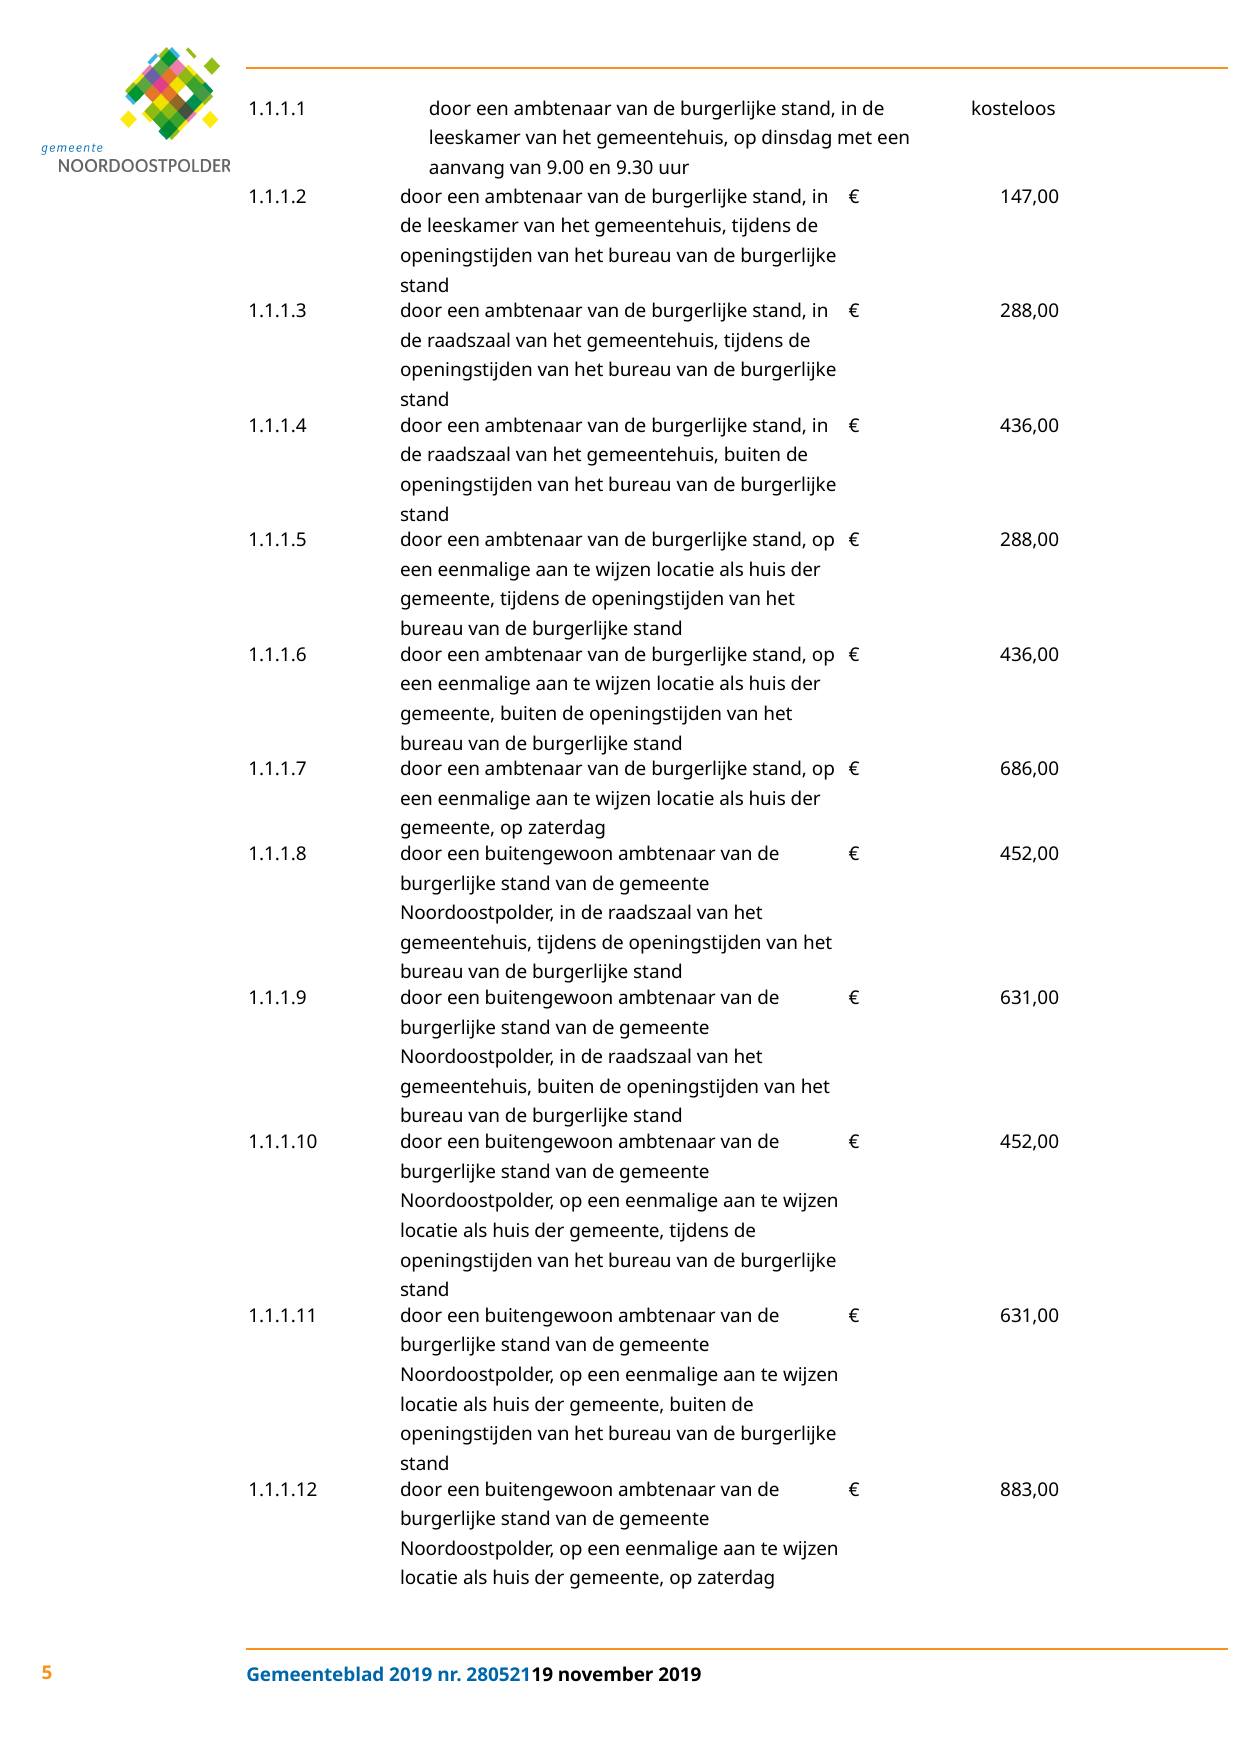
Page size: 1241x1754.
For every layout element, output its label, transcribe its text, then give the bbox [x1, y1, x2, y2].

table_cell 631,00 [1000, 1302, 1152, 1476]
table_cell 1.1.1.10 [248, 1129, 400, 1302]
table_cell 288,00 [1000, 298, 1152, 412]
table_cell door een buitengewoon ambtenaar van de burgerlijke stand van de gemeente Noordoostpolder, in de raadszaal van het gemeentehuis, buiten de openingstijden van het bureau van de burgerlijke stand [400, 984, 848, 1128]
table_cell door een ambtenaar van de burgerlijke stand, in de raadszaal van het gemeentehuis, buiten de openingstijden van het bureau van de burgerlijke stand [400, 412, 848, 526]
table_cell door een ambtenaar van de burgerlijke stand, op een eenmalige aan te wijzen locatie als huis der gemeente, tijdens de openingstijden van het bureau van de burgerlijke stand [400, 526, 848, 641]
table_cell 686,00 [1000, 755, 1152, 840]
table_cell 1.1.1.8 [248, 840, 400, 984]
table_header 1.1.1.2 [248, 183, 400, 297]
table_cell 452,00 [1000, 840, 1152, 984]
table_cell 883,00 [1000, 1476, 1152, 1590]
table_cell 1.1.1.3 [248, 298, 400, 412]
table_cell € [848, 755, 1000, 840]
table_cell 1.1.1.5 [248, 526, 400, 641]
table_cell door een buitengewoon ambtenaar van de burgerlijke stand van de gemeente Noordoostpolder, in de raadszaal van het gemeentehuis, tijdens de openingstijden van het bureau van de burgerlijke stand [400, 840, 848, 984]
table_cell 631,00 [1000, 984, 1152, 1128]
table_cell € [848, 840, 1000, 984]
table_cell 1.1.1.11 [248, 1302, 400, 1476]
table_cell € [848, 1476, 1000, 1590]
table_cell 436,00 [1000, 412, 1152, 526]
table_cell € [848, 984, 1000, 1128]
table_cell € [848, 641, 1000, 755]
table_header kosteloos [971, 95, 1152, 180]
table_cell € [848, 298, 1000, 412]
table_cell 1.1.1.6 [248, 641, 400, 755]
table_header 1.1.1.1 [248, 95, 429, 180]
table_cell € [848, 412, 1000, 526]
table_header € [848, 183, 1000, 297]
table_header 147,00 [1000, 183, 1152, 297]
table_cell 1.1.1.4 [248, 412, 400, 526]
table_cell 1.1.1.7 [248, 755, 400, 840]
table_cell 452,00 [1000, 1129, 1152, 1302]
table_header door een ambtenaar van de burgerlijke stand, in de leeskamer van het gemeentehuis, op dinsdag met een aanvang van 9.00 en 9.30 uur [429, 95, 971, 180]
table_cell 288,00 [1000, 526, 1152, 641]
table_cell € [848, 1129, 1000, 1302]
table_cell 1.1.1.12 [248, 1476, 400, 1590]
table_cell door een buitengewoon ambtenaar van de burgerlijke stand van de gemeente Noordoostpolder, op een eenmalige aan te wijzen locatie als huis der gemeente, op zaterdag [400, 1476, 848, 1590]
table_header door een ambtenaar van de burgerlijke stand, in de leeskamer van het gemeentehuis, tijdens de openingstijden van het bureau van de burgerlijke stand [400, 183, 848, 297]
table_cell € [848, 1302, 1000, 1476]
table_cell door een ambtenaar van de burgerlijke stand, in de raadszaal van het gemeentehuis, tijdens de openingstijden van het bureau van de burgerlijke stand [400, 298, 848, 412]
table_cell door een buitengewoon ambtenaar van de burgerlijke stand van de gemeente Noordoostpolder, op een eenmalige aan te wijzen locatie als huis der gemeente, buiten de openingstijden van het bureau van de burgerlijke stand [400, 1302, 848, 1476]
table_cell 1.1.1.9 [248, 984, 400, 1128]
table_cell door een ambtenaar van de burgerlijke stand, op een eenmalige aan te wijzen locatie als huis der gemeente, op zaterdag [400, 755, 848, 840]
table_cell door een ambtenaar van de burgerlijke stand, op een eenmalige aan te wijzen locatie als huis der gemeente, buiten de openingstijden van het bureau van de burgerlijke stand [400, 641, 848, 755]
table_cell door een buitengewoon ambtenaar van de burgerlijke stand van de gemeente Noordoostpolder, op een eenmalige aan te wijzen locatie als huis der gemeente, tijdens de openingstijden van het bureau van de burgerlijke stand [400, 1129, 848, 1302]
table_cell 436,00 [1000, 641, 1152, 755]
picture [41, 47, 231, 172]
table_cell € [848, 526, 1000, 641]
